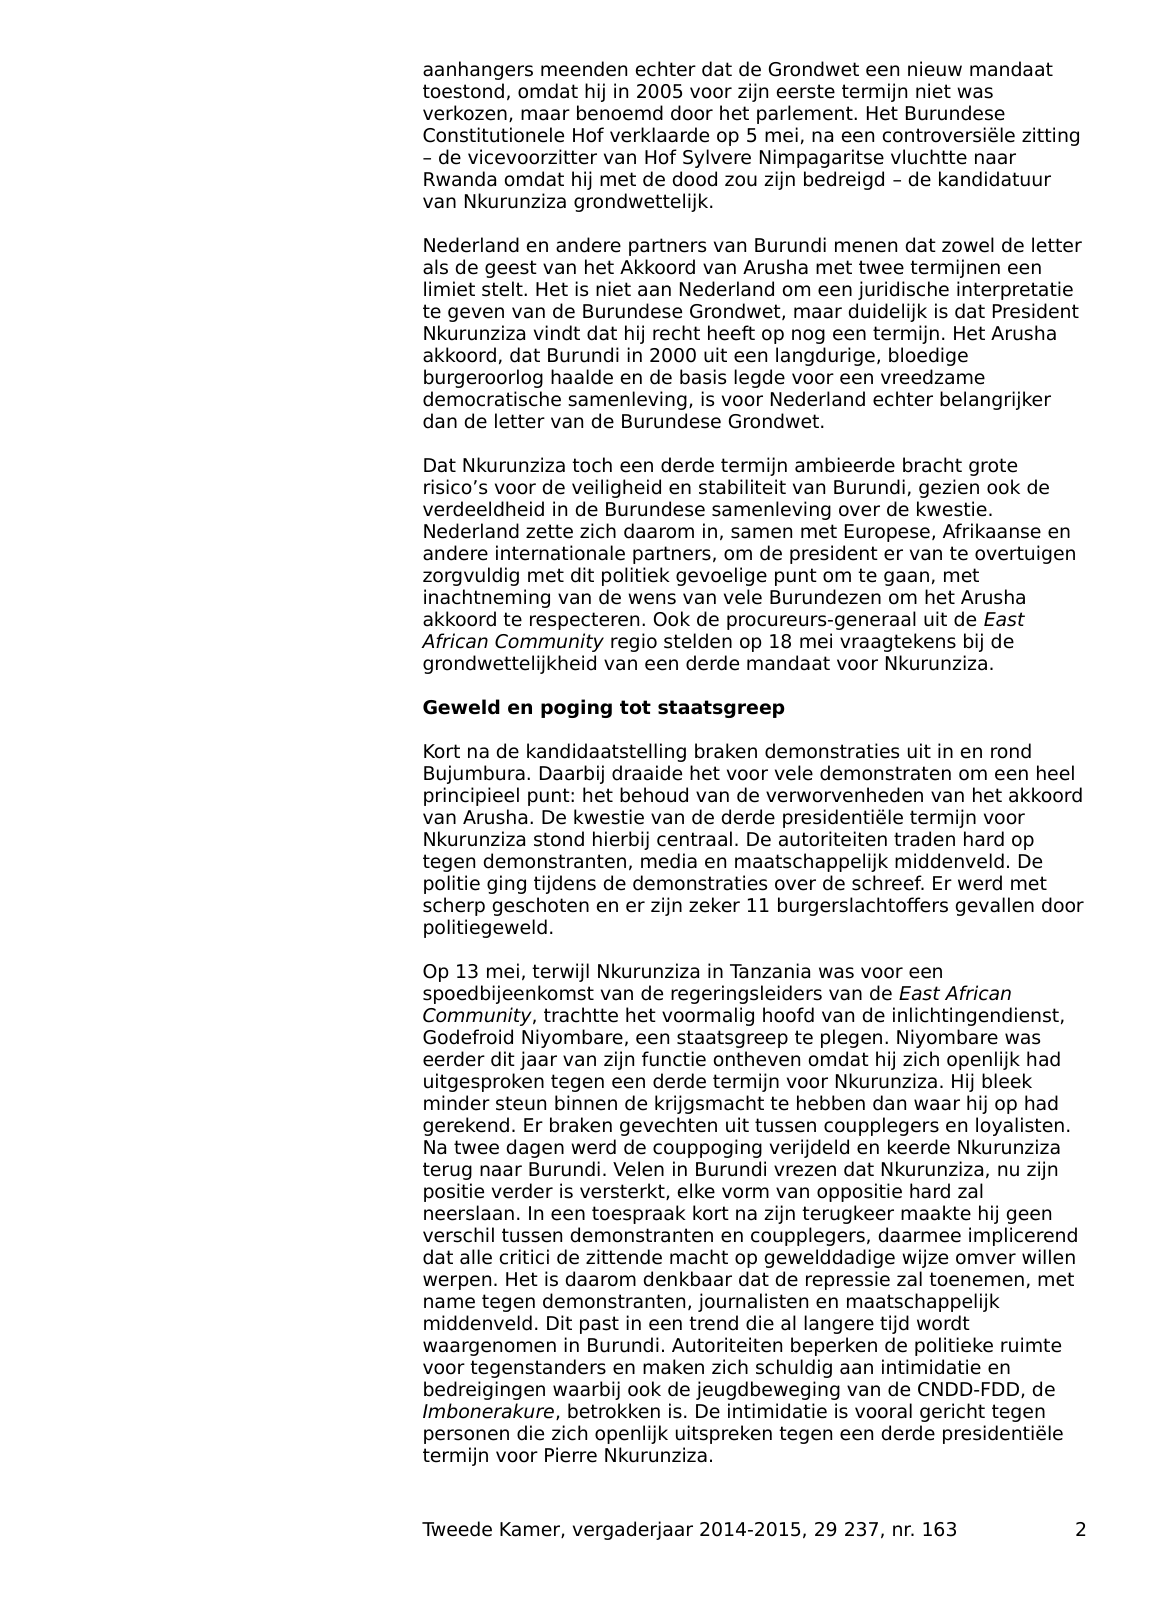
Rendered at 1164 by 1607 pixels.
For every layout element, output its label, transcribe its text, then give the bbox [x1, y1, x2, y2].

text Kort na de kandidaatstelling braken demonstraties uit in en rond Bujumbura. Daarbij draaide het voor vele demonstraten om een heel principieel punt: het behoud van de verworvenheden van het akkoord van Arusha. De kwestie van de derde presidentiële termijn voor Nkurunziza stond hierbij centraal. De autoriteiten traden hard op tegen demonstranten, media en maatschappelijk middenveld. De politie ging tijdens de demonstraties over de schreef. Er werd met scherp geschoten en er zijn zeker 11 burgerslachtoffers gevallen door politiegeweld. [422, 741, 1087, 939]
text Nederland en andere partners van Burundi menen dat zowel de letter als de geest van het Akkoord van Arusha met twee termijnen een limiet stelt. Het is niet aan Nederland om een juridische interpretatie te geven van de Burundese Grondwet, maar duidelijk is dat President Nkurunziza vindt dat hij recht heeft op nog een termijn. Het Arusha akkoord, dat Burundi in 2000 uit een langdurige, bloedige burgeroorlog haalde en de basis legde voor een vreedzame democratische samenleving, is voor Nederland echter belangrijker dan de letter van de Burundese Grondwet. [422, 235, 1087, 433]
subtitle Geweld en poging tot staatsgreep [422, 697, 1087, 719]
text aanhangers meenden echter dat de Grondwet een nieuw mandaat toestond, omdat hij in 2005 voor zijn eerste termijn niet was verkozen, maar benoemd door het parlement. Het Burundese Constitutionele Hof verklaarde op 5 mei, na een controversiële zitting – de vicevoorzitter van Hof Sylvere Nimpagaritse vluchtte naar Rwanda omdat hij met de dood zou zijn bedreigd – de kandidatuur van Nkurunziza grondwettelijk. [422, 59, 1087, 213]
text Dat Nkurunziza toch een derde termijn ambieerde bracht grote risico’s voor de veiligheid en stabiliteit van Burundi, gezien ook de verdeeldheid in de Burundese samenleving over de kwestie. Nederland zette zich daarom in, samen met Europese, Afrikaanse en andere internationale partners, om de president er van te overtuigen zorgvuldig met dit politiek gevoelige punt om te gaan, met inachtneming van de wens van vele Burundezen om het Arusha akkoord te respecteren. Ook de procureurs-generaal uit de East African Community regio stelden op 18 mei vraagtekens bij de grondwettelijkheid van een derde mandaat voor Nkurunziza. [422, 455, 1087, 675]
text Op 13 mei, terwijl Nkurunziza in Tanzania was voor een spoedbijeenkomst van de regeringsleiders van de East African Community, trachtte het voormalig hoofd van de inlichtingendienst, Godefroid Niyombare, een staatsgreep te plegen. Niyombare was eerder dit jaar van zijn functie ontheven omdat hij zich openlijk had uitgesproken tegen een derde termijn voor Nkurunziza. Hij bleek minder steun binnen de krijgsmacht te hebben dan waar hij op had gerekend. Er braken gevechten uit tussen coupplegers en loyalisten. Na twee dagen werd de couppoging verijdeld en keerde Nkurunziza terug naar Burundi. Velen in Burundi vrezen dat Nkurunziza, nu zijn positie verder is versterkt, elke vorm van oppositie hard zal neerslaan. In een toespraak kort na zijn terugkeer maakte hij geen verschil tussen demonstranten en coupplegers, daarmee implicerend dat alle critici de zittende macht op gewelddadige wijze omver willen werpen. Het is daarom denkbaar dat de repressie zal toenemen, met name tegen demonstranten, journalisten en maatschappelijk middenveld. Dit past in een trend die al langere tijd wordt waargenomen in Burundi. Autoriteiten beperken de politieke ruimte voor tegenstanders en maken zich schuldig aan intimidatie en bedreigingen waarbij ook de jeugdbeweging van de CNDD-FDD, de Imbonerakure, betrokken is. De intimidatie is vooral gericht tegen personen die zich openlijk uitspreken tegen een derde presidentiële termijn voor Pierre Nkurunziza. [422, 961, 1087, 1467]
